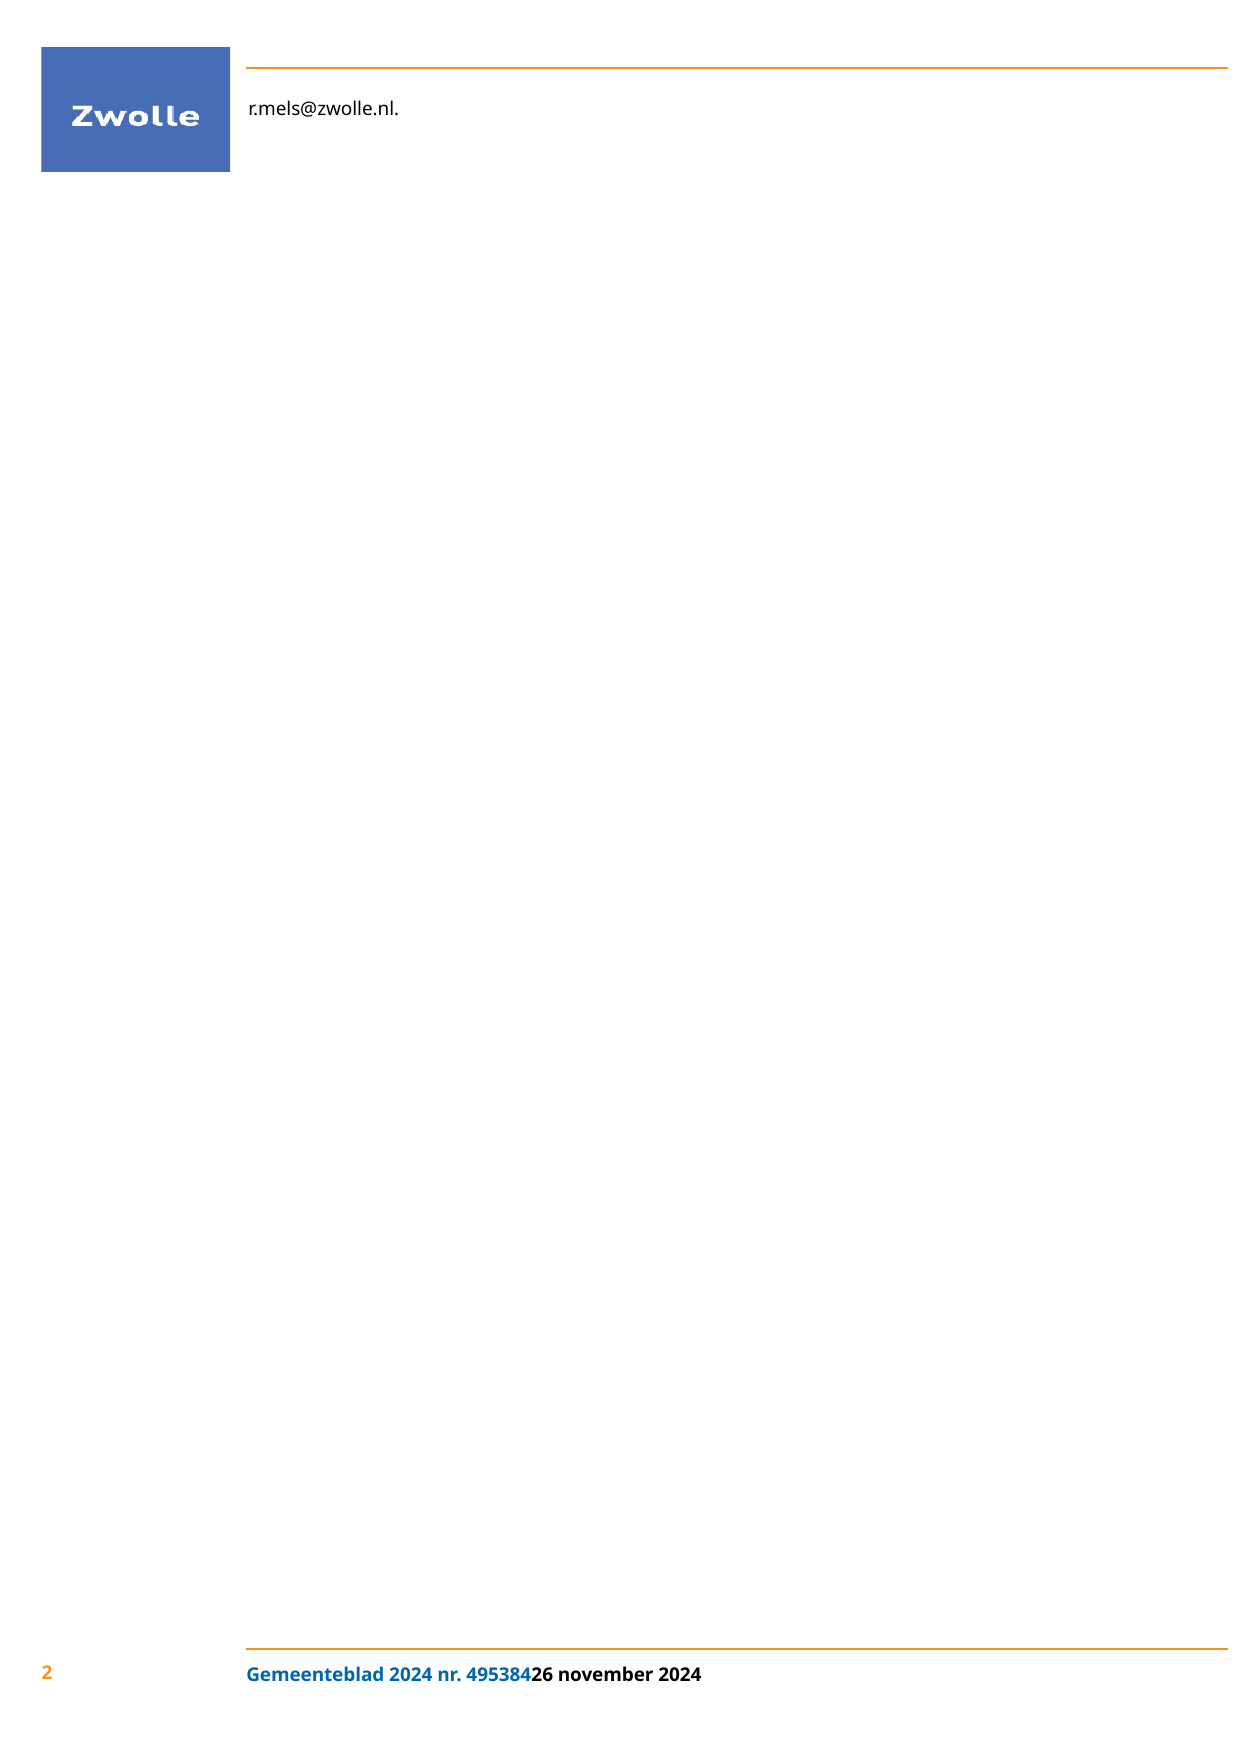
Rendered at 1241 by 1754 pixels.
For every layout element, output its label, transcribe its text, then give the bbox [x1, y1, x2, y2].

text r.mels@zwolle.nl. [248, 95, 1152, 121]
picture [41, 47, 231, 172]
